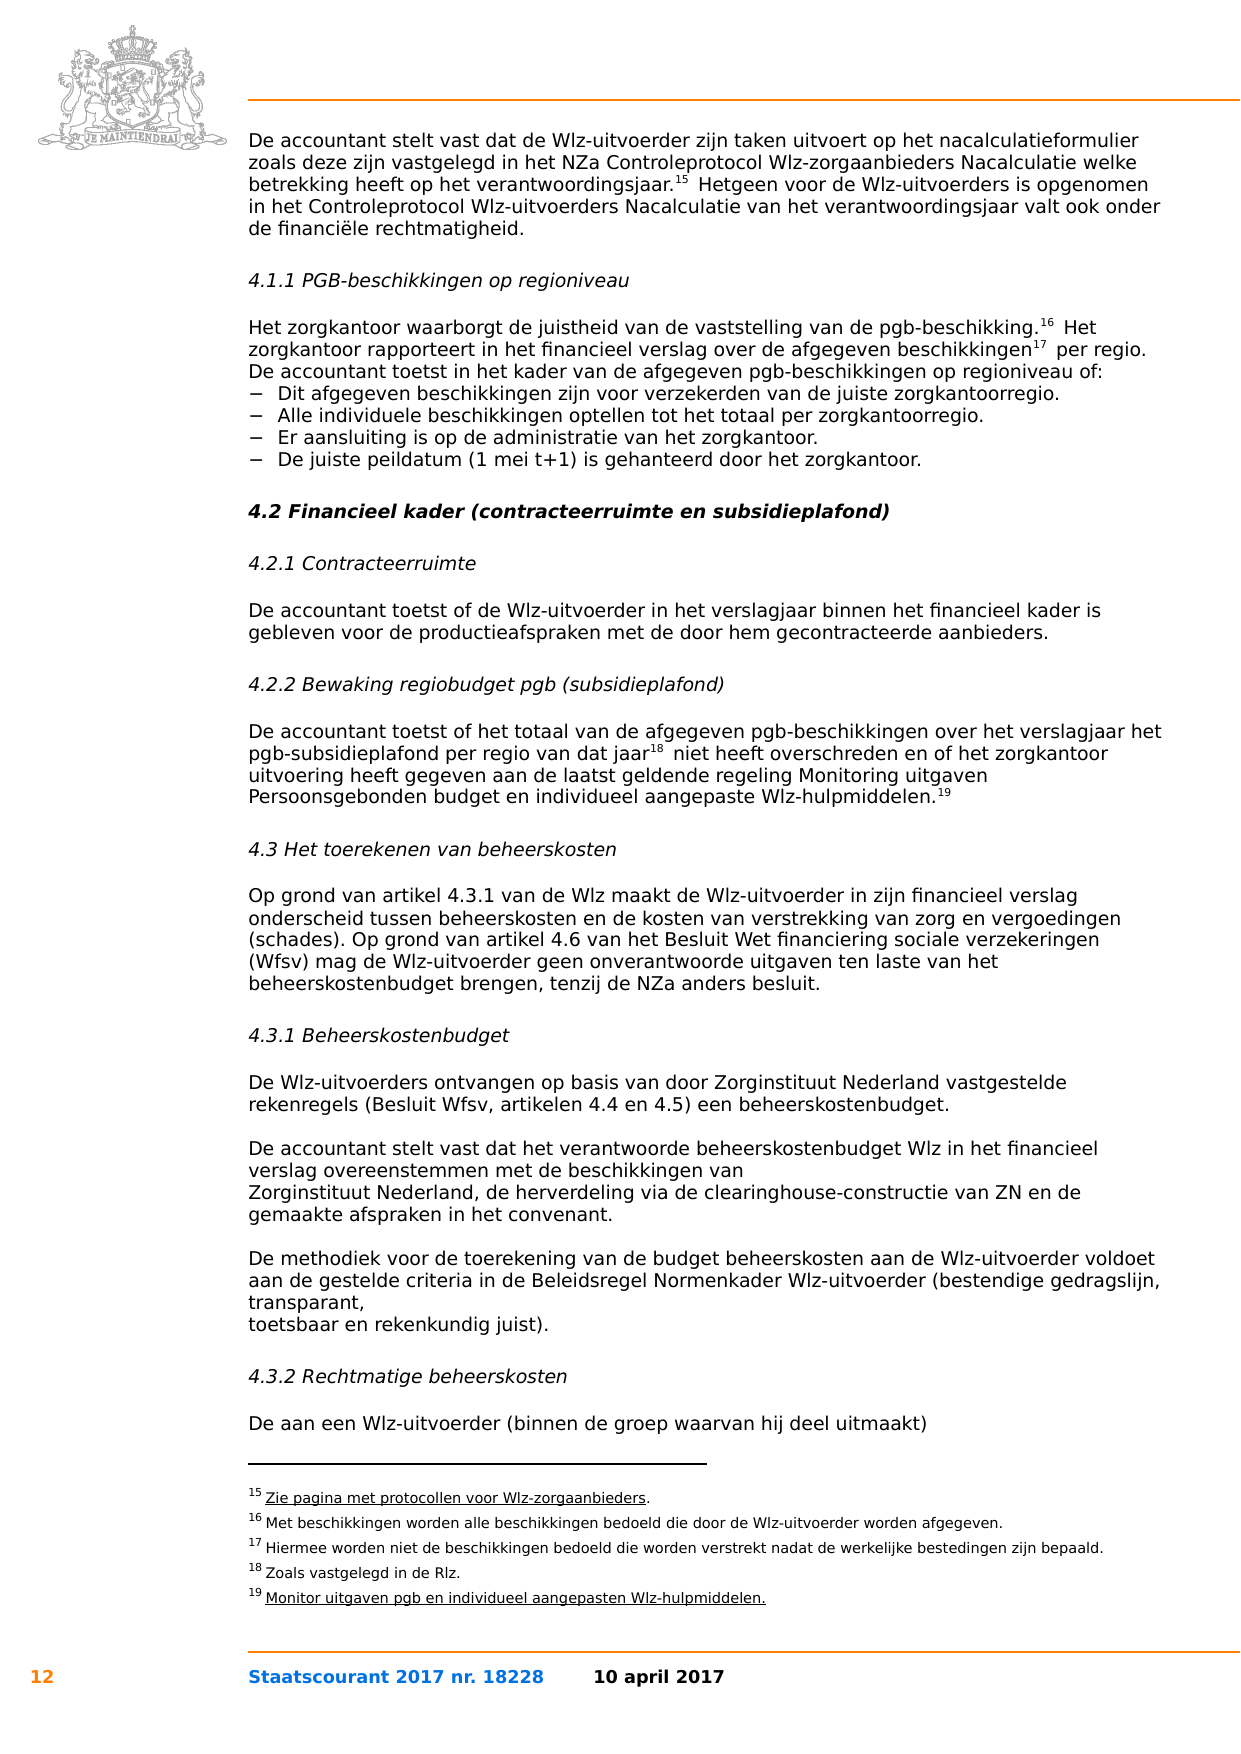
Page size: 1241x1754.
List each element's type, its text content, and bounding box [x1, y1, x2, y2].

subtitle 4.3 Het toerekenen van beheerskosten [248, 838, 1163, 860]
text − Er aansluiting is op de administratie van het zorgkantoor. [248, 427, 1163, 449]
subtitle 4.2.2 Bewaking regiobudget pgb (subsidieplafond) [248, 673, 1163, 696]
text toetsbaar en rekenkundig juist). [248, 1314, 1163, 1336]
text Zorginstituut Nederland, de herverdeling via de clearinghouse-constructie van ZN en de gemaakte afspraken in het convenant. [248, 1182, 1163, 1226]
text − De juiste peildatum (1 mei t+1) is gehanteerd door het zorgkantoor. [248, 449, 1163, 471]
text − Dit afgegeven beschikkingen zijn voor verzekerden van de juiste zorgkantoorregio. [248, 383, 1163, 405]
text De accountant toetst of het totaal van de afgegeven pgb-beschikkingen over het verslagjaar het pgb-subsidieplafond per regio van dat jaar niet heeft overschreden en of het zorgkantoor uitvoering heeft gegeven aan de laatst geldende regeling Monitoring uitgaven Persoonsgebonden budget en individueel aangepaste Wlz-hulpmiddelen. [248, 721, 1163, 808]
subtitle 4.2.1 Contracteerruimte [248, 553, 1163, 574]
text Met beschikkingen worden alle beschikkingen bedoeld die door de Wlz-uitvoerder worden afgegeven. [248, 1511, 1163, 1533]
text De accountant toetst of de Wlz-uitvoerder in het verslagjaar binnen het financieel kader is gebleven voor de productieafspraken met de door hem gecontracteerde aanbieders. [248, 599, 1163, 643]
text De methodiek voor de toerekening van de budget beheerskosten aan de Wlz-uitvoerder voldoet aan de gestelde criteria in de Beleidsregel Normenkader Wlz-uitvoerder (bestendige gedragslijn, transparant, [248, 1248, 1163, 1314]
picture [38, 25, 227, 150]
subtitle 4.3.2 Rechtmatige beheerskosten [248, 1366, 1163, 1388]
subtitle 4.1.1 PGB-beschikkingen op regioniveau [248, 270, 1163, 292]
text De aan een Wlz-uitvoerder (binnen de groep waarvan hij deel uitmaakt) [248, 1413, 1163, 1435]
text Monitor uitgaven pgb en individueel aangepasten Wlz-hulpmiddelen. [248, 1586, 1163, 1608]
text Op grond van artikel 4.3.1 van de Wlz maakt de Wlz-uitvoerder in zijn financieel verslag onderscheid tussen beheerskosten en de kosten van verstrekking van zorg en vergoedingen (schades). Op grond van artikel 4.6 van het Besluit Wet financiering sociale verzekeringen (Wfsv) mag de Wlz-uitvoerder geen onverantwoorde uitgaven ten laste van het beheerskostenbudget brengen, tenzij de NZa anders besluit. [248, 885, 1163, 995]
text − Alle individuele beschikkingen optellen tot het totaal per zorgkantoorregio. [248, 405, 1163, 427]
text Zoals vastgelegd in de Rlz. [248, 1561, 1163, 1583]
subtitle 4.3.1 Beheerskostenbudget [248, 1025, 1163, 1047]
subtitle 4.2 Financieel kader (contracteerruimte en subsidieplafond) [248, 501, 1163, 523]
text Zie pagina met protocollen voor Wlz-zorgaanbieders. [248, 1486, 1163, 1508]
text De Wlz-uitvoerders ontvangen op basis van door Zorginstituut Nederland vastgestelde rekenregels (Besluit Wfsv, artikelen 4.4 en 4.5) een beheerskostenbudget. [248, 1072, 1163, 1116]
text De accountant stelt vast dat het verantwoorde beheerskostenbudget Wlz in het financieel verslag overeenstemmen met de beschikkingen van [248, 1138, 1163, 1182]
text Hiermee worden niet de beschikkingen bedoeld die worden verstrekt nadat de werkelijke bestedingen zijn bepaald. [248, 1536, 1163, 1558]
text Het zorgkantoor waarborgt de juistheid van de vaststelling van de pgb-beschikking. Het zorgkantoor rapporteert in het financieel verslag over de afgegeven beschikkingen per regio. De accountant toetst in het kader van de afgegeven pgb-beschikkingen op regioniveau of: [248, 317, 1163, 383]
text De accountant stelt vast dat de Wlz-uitvoerder zijn taken uitvoert op het nacalculatieformulier zoals deze zijn vastgelegd in het NZa Controleprotocol Wlz-zorgaanbieders Nacalculatie welke betrekking heeft op het verantwoordingsjaar. Hetgeen voor de Wlz-uitvoerders is opgenomen in het Controleprotocol Wlz-uitvoerders Nacalculatie van het verantwoordingsjaar valt ook onder de financiële rechtmatigheid. [248, 130, 1163, 240]
